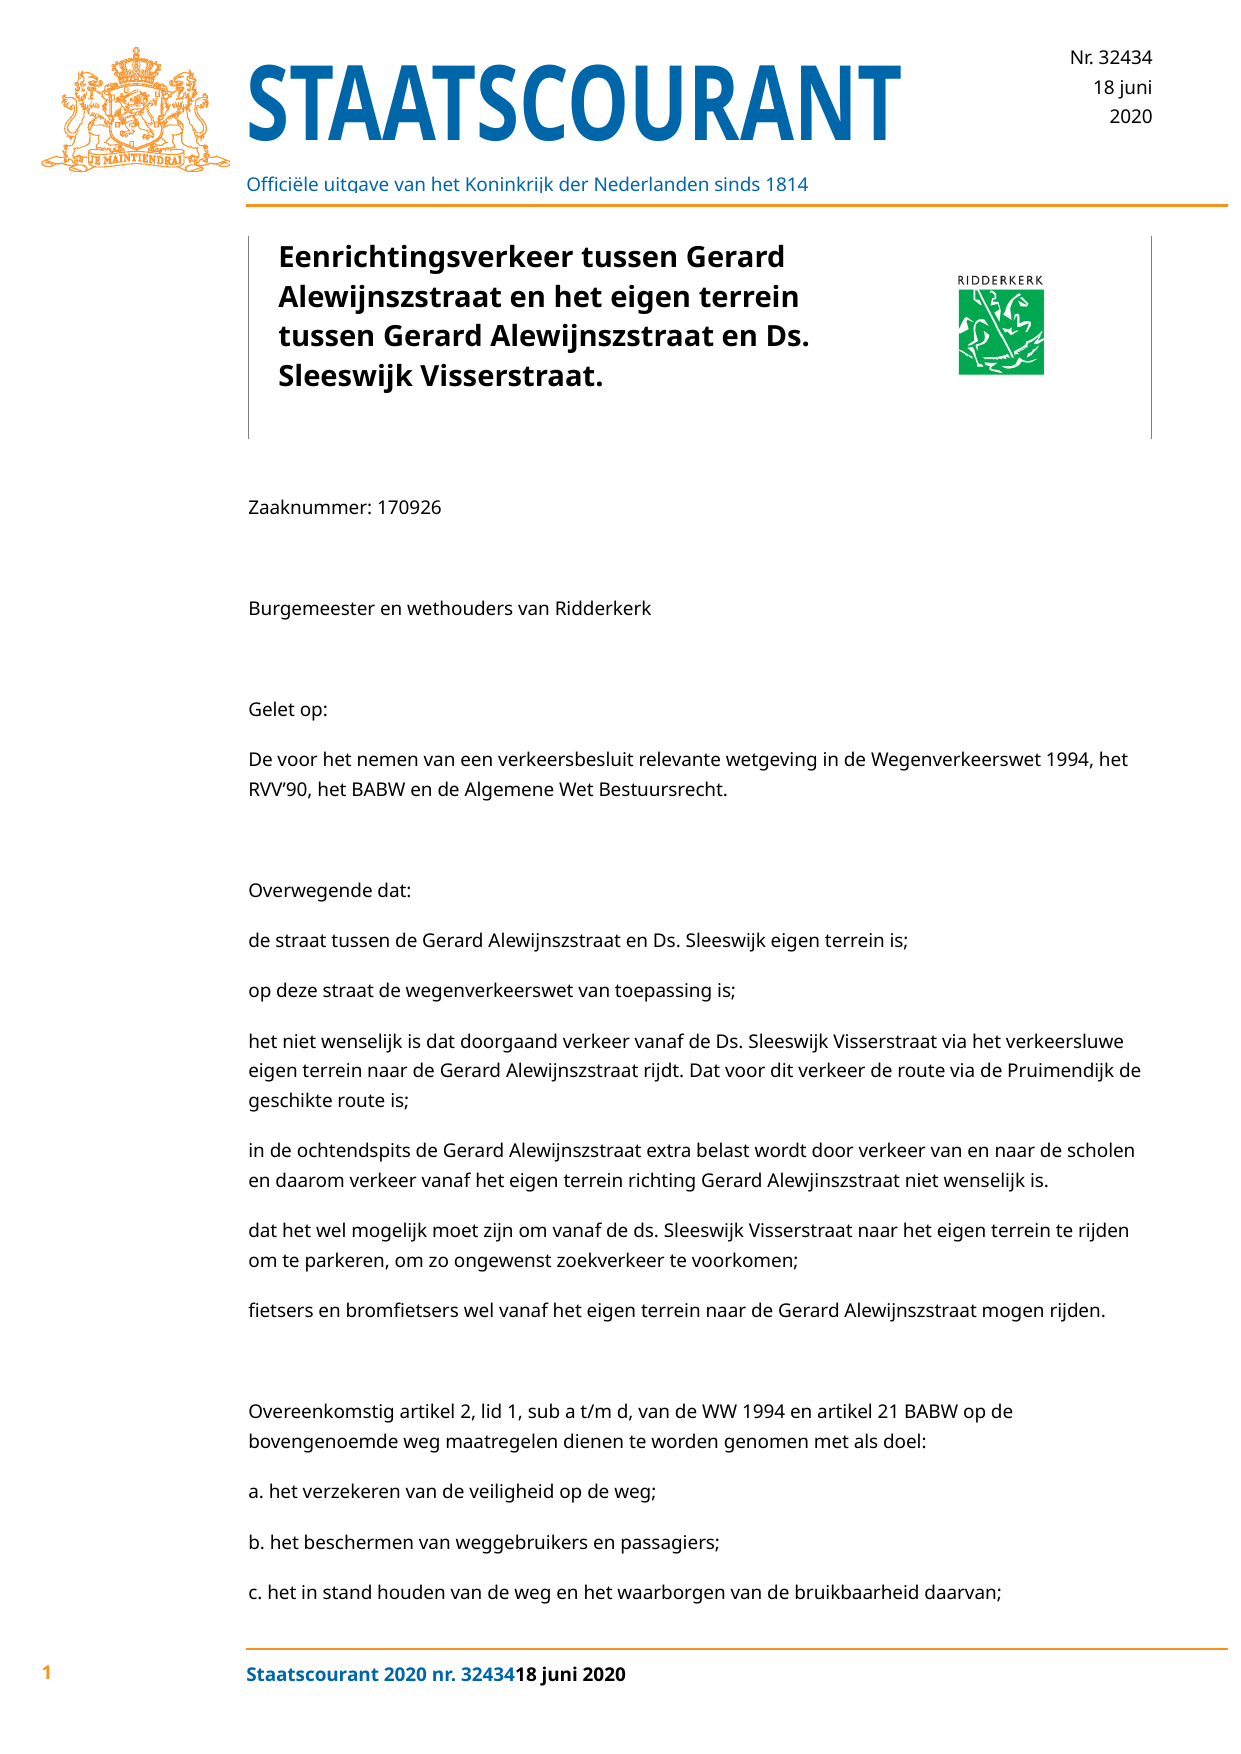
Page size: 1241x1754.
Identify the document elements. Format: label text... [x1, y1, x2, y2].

text Zaaknummer: 170926 [248, 494, 1152, 520]
text c. het in stand houden van de weg en het waarborgen van de bruikbaarheid daarvan; [248, 1579, 1152, 1605]
text b. het beschermen van weggebruikers en passagiers; [248, 1529, 1152, 1555]
text het niet wenselijk is dat doorgaand verkeer vanaf de Ds. Sleeswijk Visserstraat via het verkeersluwe eigen terrein naar de Gerard Alewijnszstraat rijdt. Dat voor dit verkeer de route via de Pruimendijk de geschikte route is; [248, 1028, 1152, 1113]
table_header Eenrichtingsverkeer tussen Gerard Alewijnszstraat en het eigen terrein tussen Gerard Alewijnszstraat en Ds. Sleeswijk Visserstraat. [249, 236, 850, 439]
picture [41, 47, 231, 172]
text fietsers en bromfietsers wel vanaf het eigen terrein naar de Gerard Alewijnszstraat mogen rijden. [248, 1298, 1152, 1323]
text De voor het nemen van een verkeersbesluit relevante wetgeving in de Wegenverkeerswet 1994, het RVV’90, het BABW en de Algemene Wet Bestuursrecht. [248, 746, 1152, 802]
table_header [1090, 236, 1151, 413]
text Gelet op: [248, 696, 1152, 722]
text dat het wel mogelijk moet zijn om vanaf de ds. Sleeswijk Visserstraat naar het eigen terrein te rijden om te parkeren, om zo ongewenst zoekverkeer te voorkomen; [248, 1218, 1152, 1273]
text in de ochtendspits de Gerard Alewijnszstraat extra belast wordt door verkeer van en naar de scholen en daarom verkeer vanaf het eigen terrein richting Gerard Alewjinszstraat niet wenselijk is. [248, 1138, 1152, 1193]
table_header [850, 236, 912, 413]
text de straat tussen de Gerard Alewijnszstraat en Ds. Sleeswijk eigen terrein is; [248, 927, 1152, 953]
text op deze straat de wegenverkeerswet van toepassing is; [248, 978, 1152, 1003]
text Burgemeester en wethouders van Ridderkerk [248, 595, 1152, 621]
table_header [850, 414, 1151, 439]
text a. het verzekeren van de veiligheid op de weg; [248, 1478, 1152, 1504]
picture [912, 236, 1090, 414]
text Overeenkomstig artikel 2, lid 1, sub a t/m d, van de WW 1994 en artikel 21 BABW op de bovengenoemde weg maatregelen dienen te worden genomen met als doel: [248, 1398, 1152, 1454]
text Overwegende dat: [248, 877, 1152, 903]
